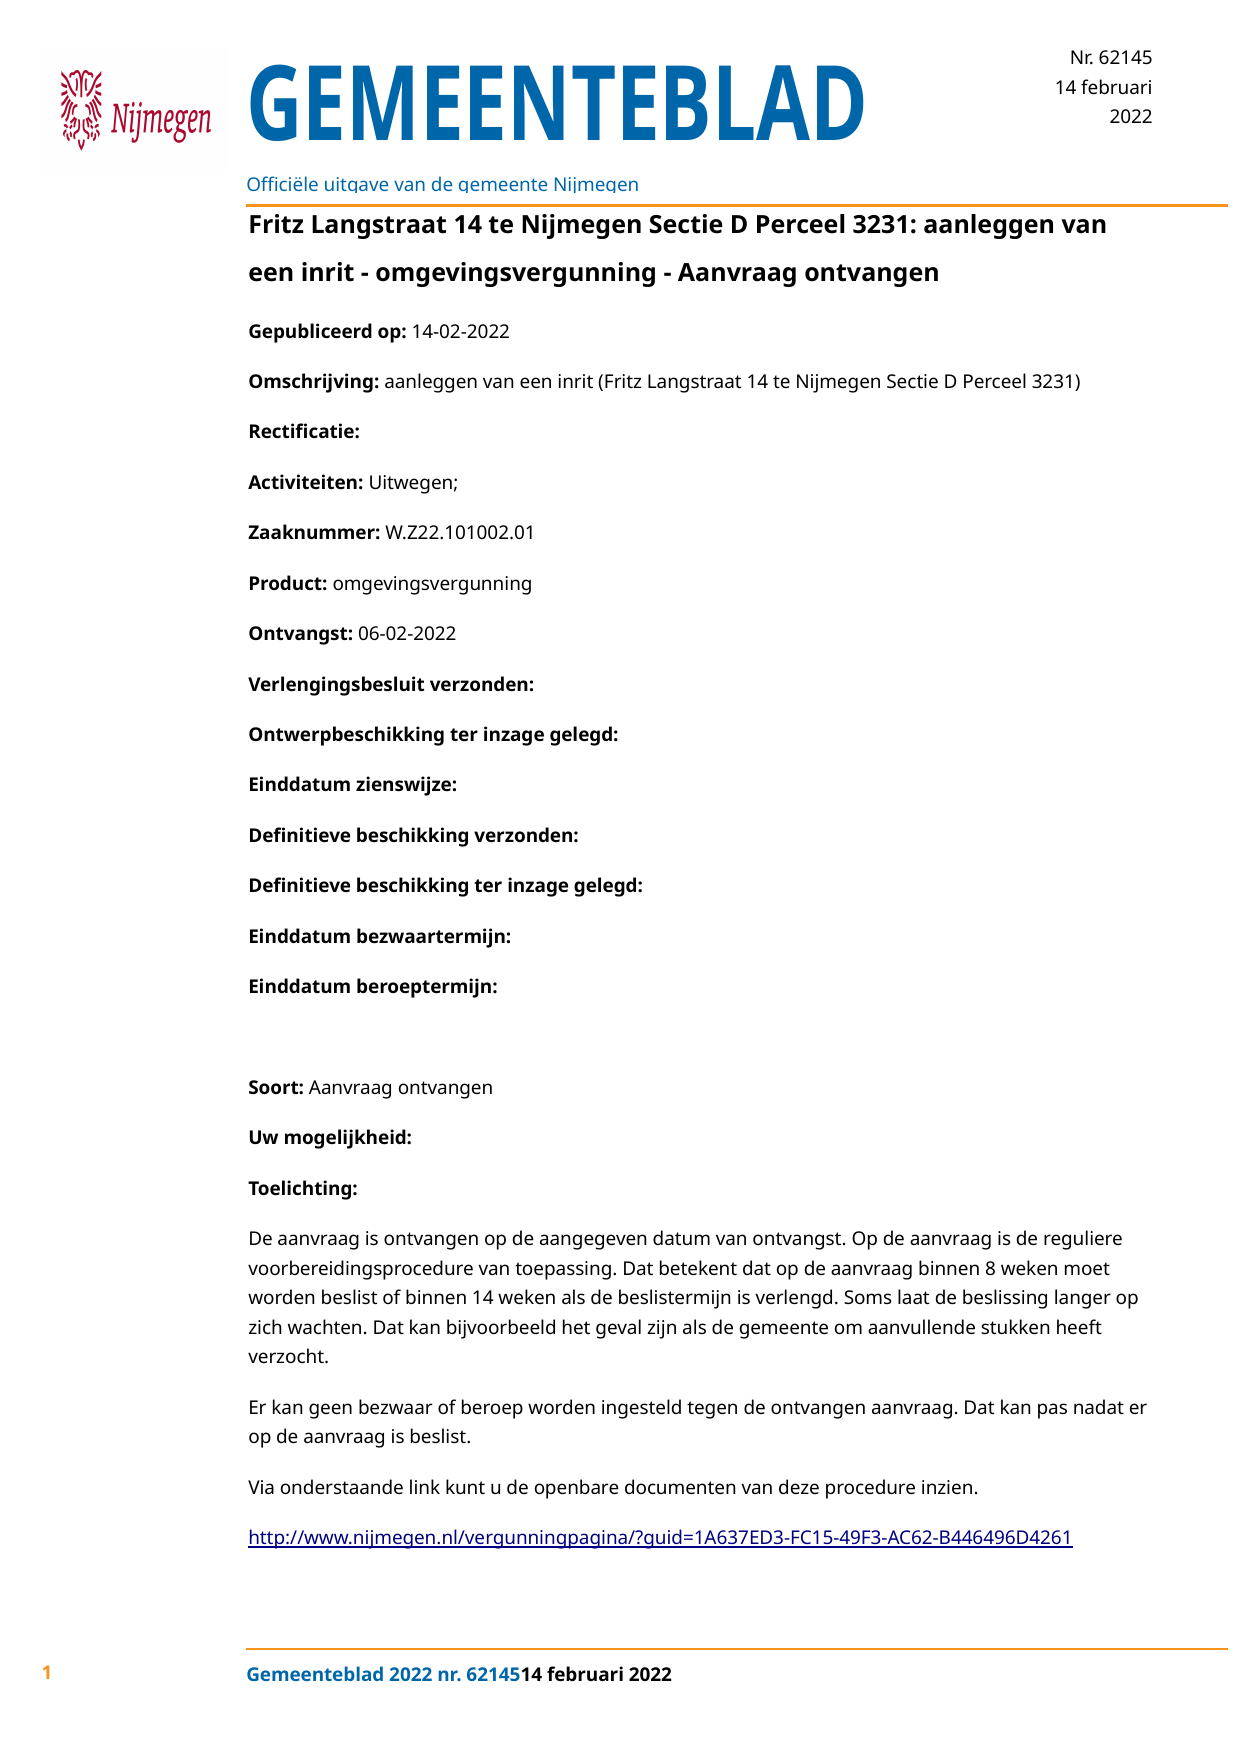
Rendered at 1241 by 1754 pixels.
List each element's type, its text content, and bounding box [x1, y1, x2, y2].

text Uw mogelijkheid: [248, 1124, 1152, 1150]
text Rectificatie: [248, 419, 1152, 444]
text Product: omgevingsvergunning [248, 570, 1152, 596]
text Definitieve beschikking ter inzage gelegd: [248, 872, 1152, 898]
text Einddatum bezwaartermijn: [248, 923, 1152, 949]
picture [41, 47, 231, 172]
text Omschrijving: aanleggen van een inrit (Fritz Langstraat 14 te Nijmegen Sectie D Perceel 3231) [248, 368, 1152, 394]
text http://www.nijmegen.nl/vergunningpagina/?guid=1A637ED3-FC15-49F3-AC62-B446496D4261 [248, 1524, 1152, 1550]
text Via onderstaande link kunt u de openbare documenten van deze procedure inzien. [248, 1474, 1152, 1500]
text Toelichting: [248, 1175, 1152, 1201]
text Einddatum zienswijze: [248, 772, 1152, 797]
text Ontwerpbeschikking ter inzage gelegd: [248, 721, 1152, 747]
text Gepubliceerd op: 14-02-2022 [248, 318, 1152, 344]
text Activiteiten: Uitwegen; [248, 469, 1152, 495]
text Zaaknummer: W.Z22.101002.01 [248, 519, 1152, 545]
text Soort: Aanvraag ontvangen [248, 1074, 1152, 1100]
text Definitieve beschikking verzonden: [248, 822, 1152, 848]
text De aanvraag is ontvangen op de aangegeven datum van ontvangst. Op de aanvraag is de reguliere voorbereidingsprocedure van toepassing. Dat betekent dat op de aanvraag binnen 8 weken moet worden beslist of binnen 14 weken als de beslistermijn is verlengd. Soms laat de beslissing langer op zich wachten. Dat kan bijvoorbeeld het geval zijn als de gemeente om aanvullende stukken heeft verzocht. [248, 1225, 1152, 1369]
text Verlengingsbesluit verzonden: [248, 671, 1152, 697]
text Er kan geen bezwaar of beroep worden ingesteld tegen de ontvangen aanvraag. Dat kan pas nadat er op de aanvraag is beslist. [248, 1394, 1152, 1449]
text Einddatum beroeptermijn: [248, 973, 1152, 999]
text Fritz Langstraat 14 te Nijmegen Sectie D Perceel 3231: aanleggen van een inrit - omgevingsvergunning - Aanvraag ontvangen [248, 207, 1152, 288]
text Ontvangst: 06-02-2022 [248, 620, 1152, 646]
